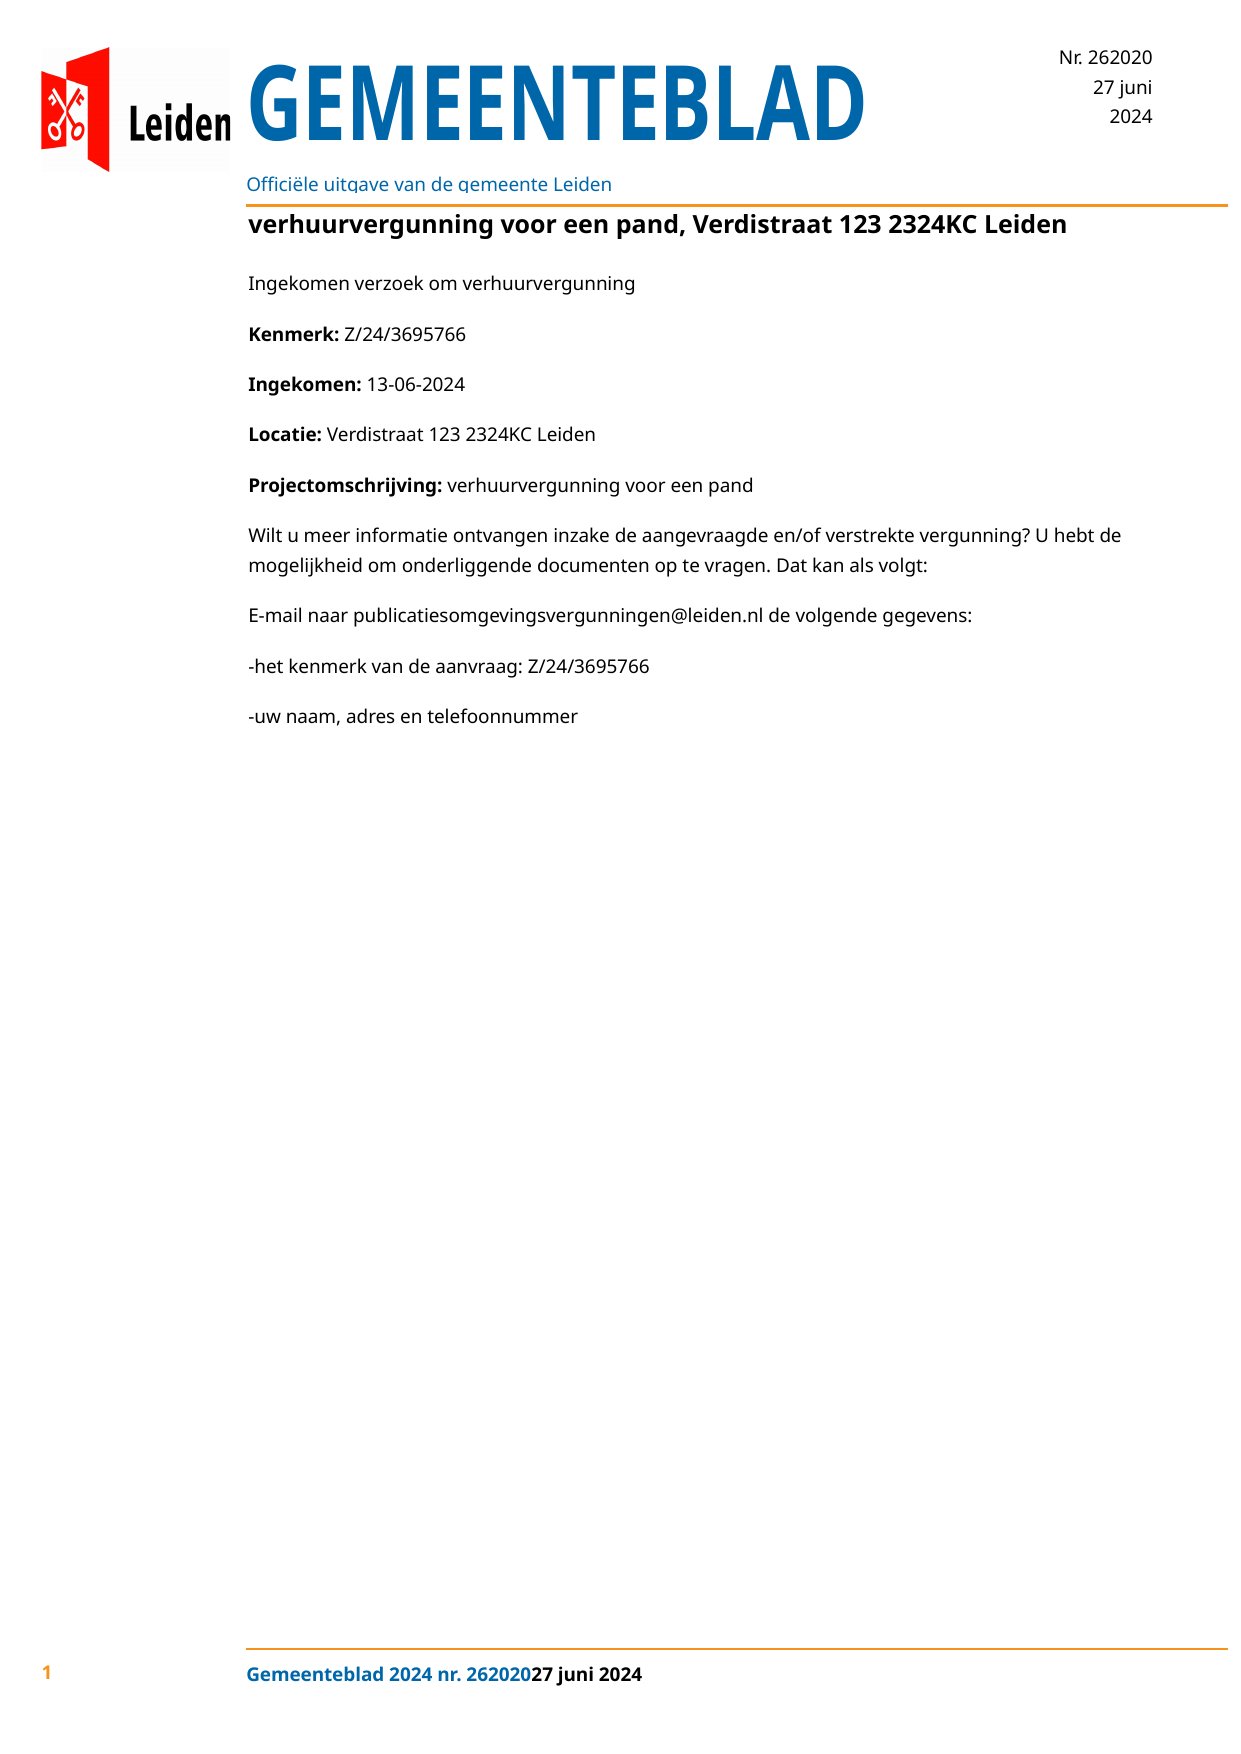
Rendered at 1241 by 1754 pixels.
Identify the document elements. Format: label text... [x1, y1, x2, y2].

text -het kenmerk van de aanvraag: Z/24/3695766 [248, 653, 1152, 678]
text Ingekomen: 13-06-2024 [248, 371, 1152, 397]
text Projectomschrijving: verhuurvergunning voor een pand [248, 472, 1152, 498]
text Ingekomen verzoek om verhuurvergunning [248, 270, 1152, 296]
text Wilt u meer informatie ontvangen inzake de aangevraagde en/of verstrekte vergunning? U hebt de mogelijkheid om onderliggende documenten op te vragen. Dat kan als volgt: [248, 522, 1152, 578]
text E-mail naar publicatiesomgevingsvergunningen@leiden.nl de volgende gegevens: [248, 602, 1152, 628]
text Locatie: Verdistraat 123 2324KC Leiden [248, 422, 1152, 447]
picture [41, 47, 231, 172]
text Kenmerk: Z/24/3695766 [248, 321, 1152, 346]
text -uw naam, adres en telefoonnummer [248, 703, 1152, 729]
text verhuurvergunning voor een pand, Verdistraat 123 2324KC Leiden [248, 207, 1152, 241]
